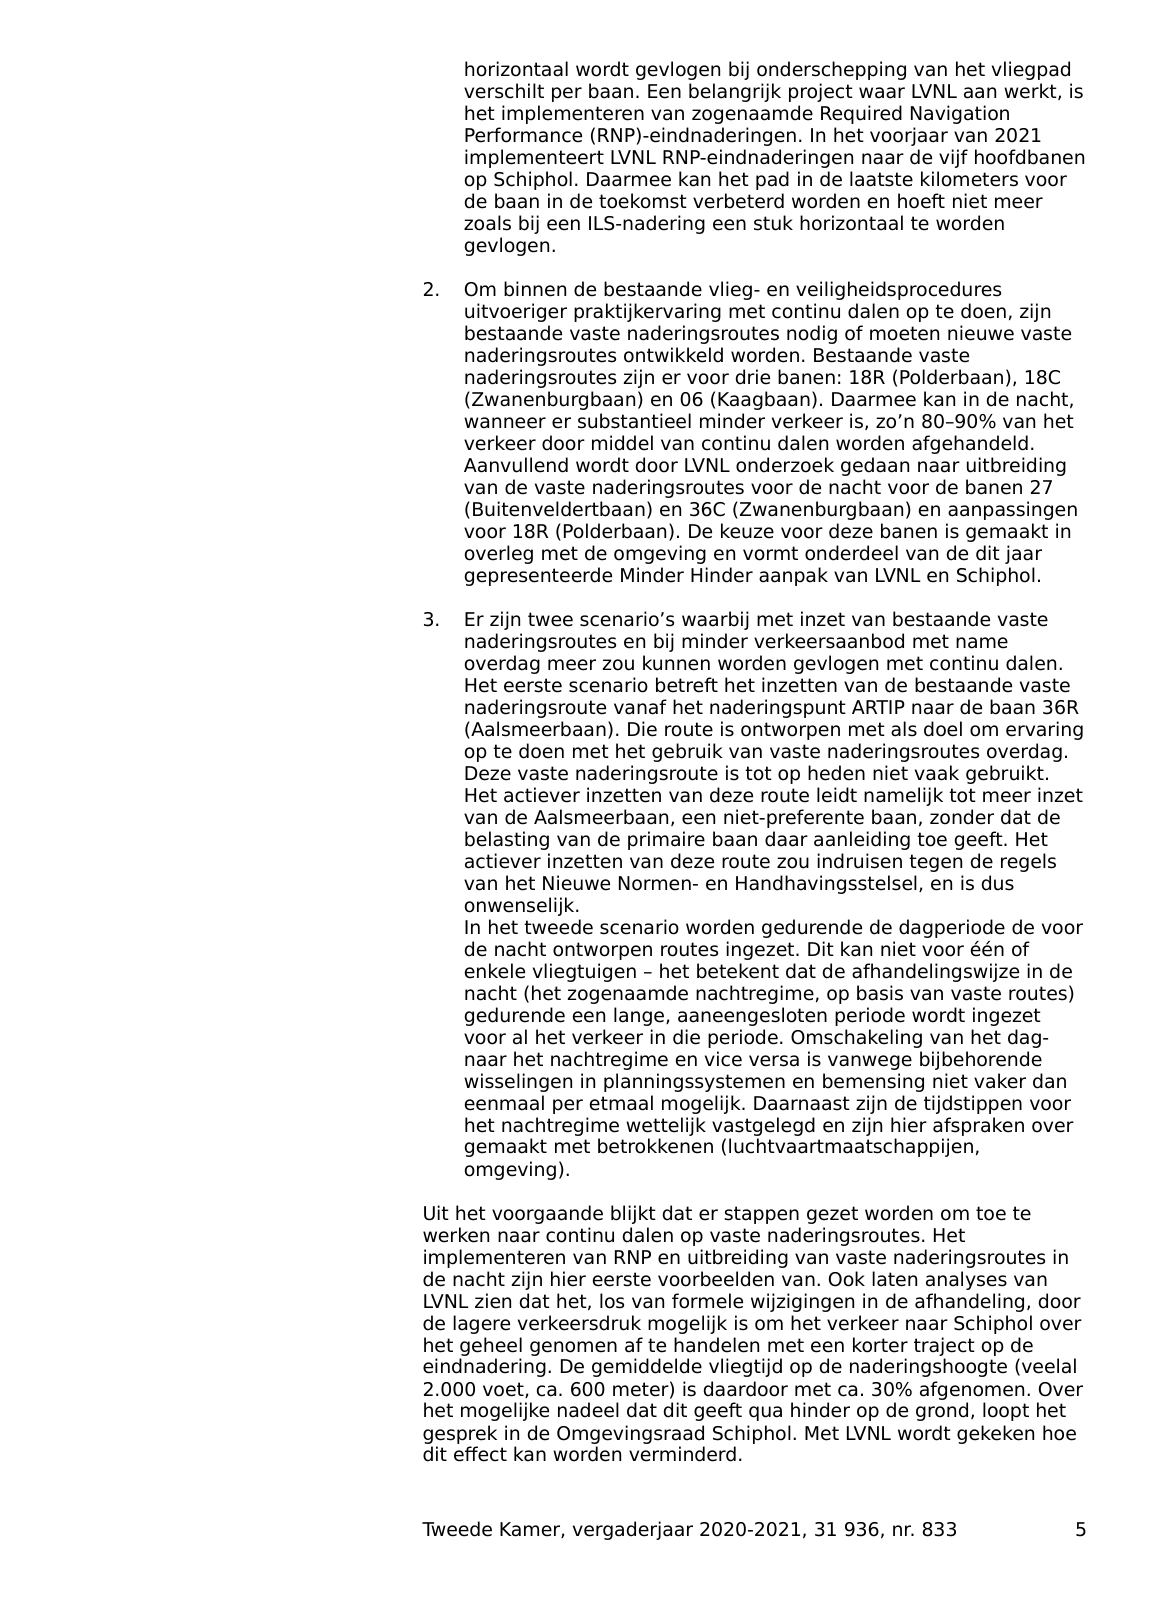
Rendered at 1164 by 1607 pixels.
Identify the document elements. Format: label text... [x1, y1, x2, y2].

text Uit het voorgaande blijkt dat er stappen gezet worden om toe te werken naar continu dalen op vaste naderingsroutes. Het implementeren van RNP en uitbreiding van vaste naderingsroutes in de nacht zijn hier eerste voorbeelden van. Ook laten analyses van LVNL zien dat het, los van formele wijzigingen in de afhandeling, door de lagere verkeersdruk mogelijk is om het verkeer naar Schiphol over het geheel genomen af te handelen met een korter traject op de eindnadering. De gemiddelde vliegtijd op de naderingshoogte (veelal 2.000 voet, ca. 600 meter) is daardoor met ca. 30% afgenomen. Over het mogelijke nadeel dat dit geeft qua hinder op de grond, loopt het gesprek in de Omgevingsraad Schiphol. Met LVNL wordt gekeken hoe dit effect kan worden verminderd. [422, 1203, 1087, 1466]
text In het tweede scenario worden gedurende de dagperiode de voor de nacht ontworpen routes ingezet. Dit kan niet voor één of enkele vliegtuigen – het betekent dat de afhandelingswijze in de nacht (het zogenaamde nachtregime, op basis van vaste routes) gedurende een lange, aaneengesloten periode wordt ingezet voor al het verkeer in die periode. Omschakeling van het dag- naar het nachtregime en vice versa is vanwege bijbehorende wisselingen in planningssystemen en bemensing niet vaker dan eenmaal per etmaal mogelijk. Daarnaast zijn de tijdstippen voor het nachtregime wettelijk vastgelegd en zijn hier afspraken over gemaakt met betrokkenen (luchtvaartmaatschappijen, omgeving). [464, 917, 1087, 1180]
text horizontaal wordt gevlogen bij onderschepping van het vliegpad verschilt per baan. Een belangrijk project waar LVNL aan werkt, is het implementeren van zogenaamde Required Navigation Performance (RNP)-eindnaderingen. In het voorjaar van 2021 implementeert LVNL RNP-eindnaderingen naar de vijf hoofdbanen op Schiphol. Daarmee kan het pad in de laatste kilometers voor de baan in de toekomst verbeterd worden en hoeft niet meer zoals bij een ILS-nadering een stuk horizontaal te worden gevlogen. [422, 59, 1087, 257]
text 2. Om binnen de bestaande vlieg- en veiligheidsprocedures uitvoeriger praktijkervaring met continu dalen op te doen, zijn bestaande vaste naderingsroutes nodig of moeten nieuwe vaste naderingsroutes ontwikkeld worden. Bestaande vaste naderingsroutes zijn er voor drie banen: 18R (Polderbaan), 18C (Zwanenburgbaan) en 06 (Kaagbaan). Daarmee kan in de nacht, wanneer er substantieel minder verkeer is, zo’n 80–90% van het verkeer door middel van continu dalen worden afgehandeld. Aanvullend wordt door LVNL onderzoek gedaan naar uitbreiding van de vaste naderingsroutes voor de nacht voor de banen 27 (Buitenveldertbaan) en 36C (Zwanenburgbaan) en aanpassingen voor 18R (Polderbaan). De keuze voor deze banen is gemaakt in overleg met de omgeving en vormt onderdeel van de dit jaar gepresenteerde Minder Hinder aanpak van LVNL en Schiphol. [422, 279, 1087, 587]
text 3. Er zijn twee scenario’s waarbij met inzet van bestaande vaste naderingsroutes en bij minder verkeersaanbod met name overdag meer zou kunnen worden gevlogen met continu dalen. Het eerste scenario betreft het inzetten van de bestaande vaste naderingsroute vanaf het naderingspunt ARTIP naar de baan 36R (Aalsmeerbaan). Die route is ontworpen met als doel om ervaring op te doen met het gebruik van vaste naderingsroutes overdag. Deze vaste naderingsroute is tot op heden niet vaak gebruikt. Het actiever inzetten van deze route leidt namelijk tot meer inzet van de Aalsmeerbaan, een niet-preferente baan, zonder dat de belasting van de primaire baan daar aanleiding toe geeft. Het actiever inzetten van deze route zou indruisen tegen de regels van het Nieuwe Normen- en Handhavingsstelsel, en is dus onwenselijk. [422, 609, 1087, 917]
